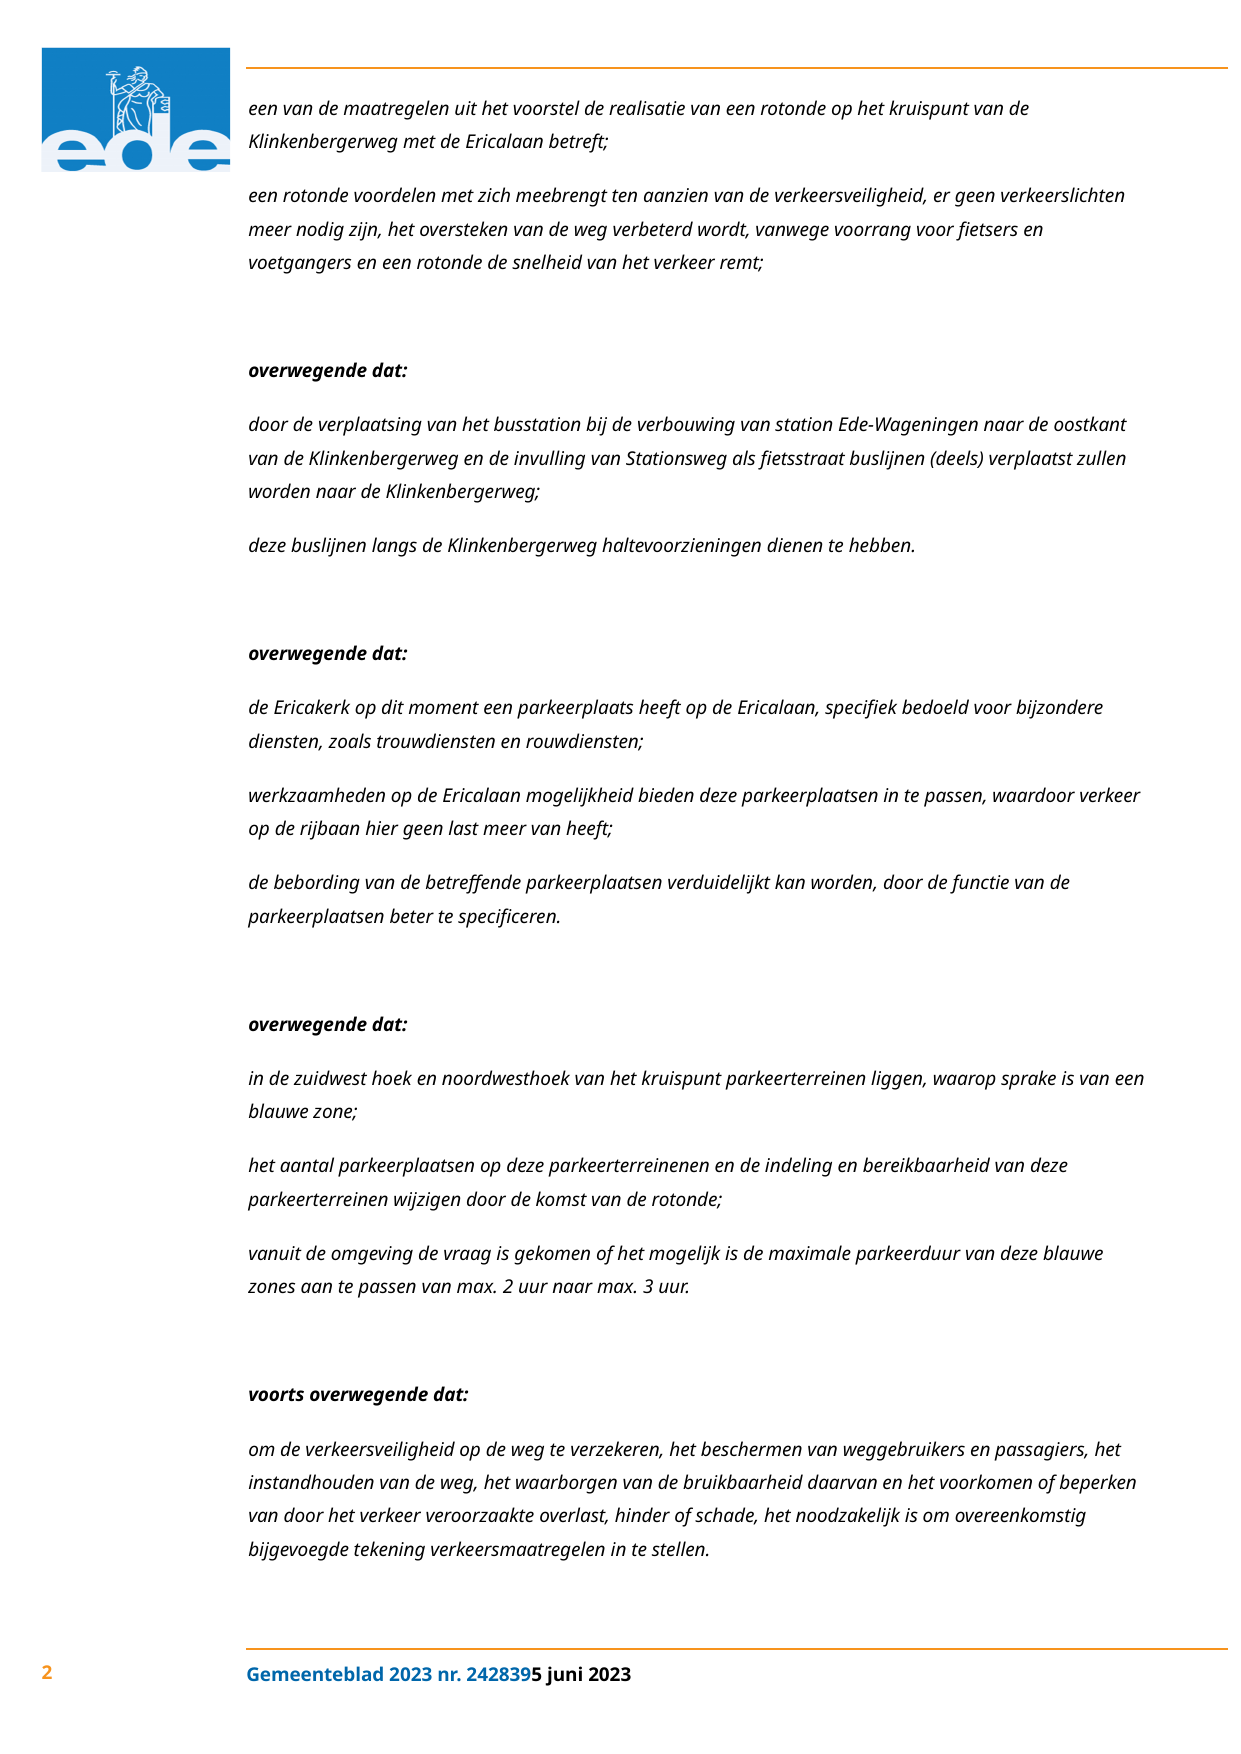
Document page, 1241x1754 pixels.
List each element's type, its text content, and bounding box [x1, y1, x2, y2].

picture [41, 47, 231, 172]
text de Ericakerk op dit moment een parkeerplaats heeft op de Ericalaan, specifiek bedoeld voor bijzondere diensten, zoals trouwdiensten en rouwdiensten; [248, 694, 1152, 754]
text door de verplaatsing van het busstation bij de verbouwing van station Ede-Wageningen naar de oostkant van de Klinkenbergerweg en de invulling van Stationsweg als fietsstraat buslijnen (deels) verplaatst zullen worden naar de Klinkenbergerweg; [248, 411, 1152, 504]
text voorts overwegende dat: [248, 1382, 1152, 1407]
text een rotonde voordelen met zich meebrengt ten aanzien van de verkeersveiligheid, er geen verkeerslichten meer nodig zijn, het oversteken van de weg verbeterd wordt, vanwege voorrang voor fietsers en voetgangers en een rotonde de snelheid van het verkeer remt; [248, 182, 1152, 275]
text de bebording van de betreffende parkeerplaatsen verduidelijkt kan worden, door de functie van de parkeerplaatsen beter te specificeren. [248, 869, 1152, 929]
text het aantal parkeerplaatsen op deze parkeerterreinenen en de indeling en bereikbaarheid van deze parkeerterreinen wijzigen door de komst van de rotonde; [248, 1153, 1152, 1212]
text overwegende dat: [248, 1011, 1152, 1037]
text overwegende dat: [248, 357, 1152, 383]
text overwegende dat: [248, 640, 1152, 666]
text in de zuidwest hoek en noordwesthoek van het kruispunt parkeerterreinen liggen, waarop sprake is van een blauwe zone; [248, 1065, 1152, 1124]
text deze buslijnen langs de Klinkenbergerweg haltevoorzieningen dienen te hebben. [248, 532, 1152, 558]
text vanuit de omgeving de vraag is gekomen of het mogelijk is de maximale parkeerduur van deze blauwe zones aan te passen van max. 2 uur naar max. 3 uur. [248, 1240, 1152, 1299]
text werkzaamheden op de Ericalaan mogelijkheid bieden deze parkeerplaatsen in te passen, waardoor verkeer op de rijbaan hier geen last meer van heeft; [248, 782, 1152, 841]
text een van de maatregelen uit het voorstel de realisatie van een rotonde op het kruispunt van de Klinkenbergerweg met de Ericalaan betreft; [248, 95, 1152, 154]
text om de verkeersveiligheid op de weg te verzekeren, het beschermen van weggebruikers en passagiers, het instandhouden van de weg, het waarborgen van de bruikbaarheid daarvan en het voorkomen of beperken van door het verkeer veroorzaakte overlast, hinder of schade, het noodzakelijk is om overeenkomstig bijgevoegde tekening verkeersmaatregelen in te stellen. [248, 1436, 1152, 1562]
